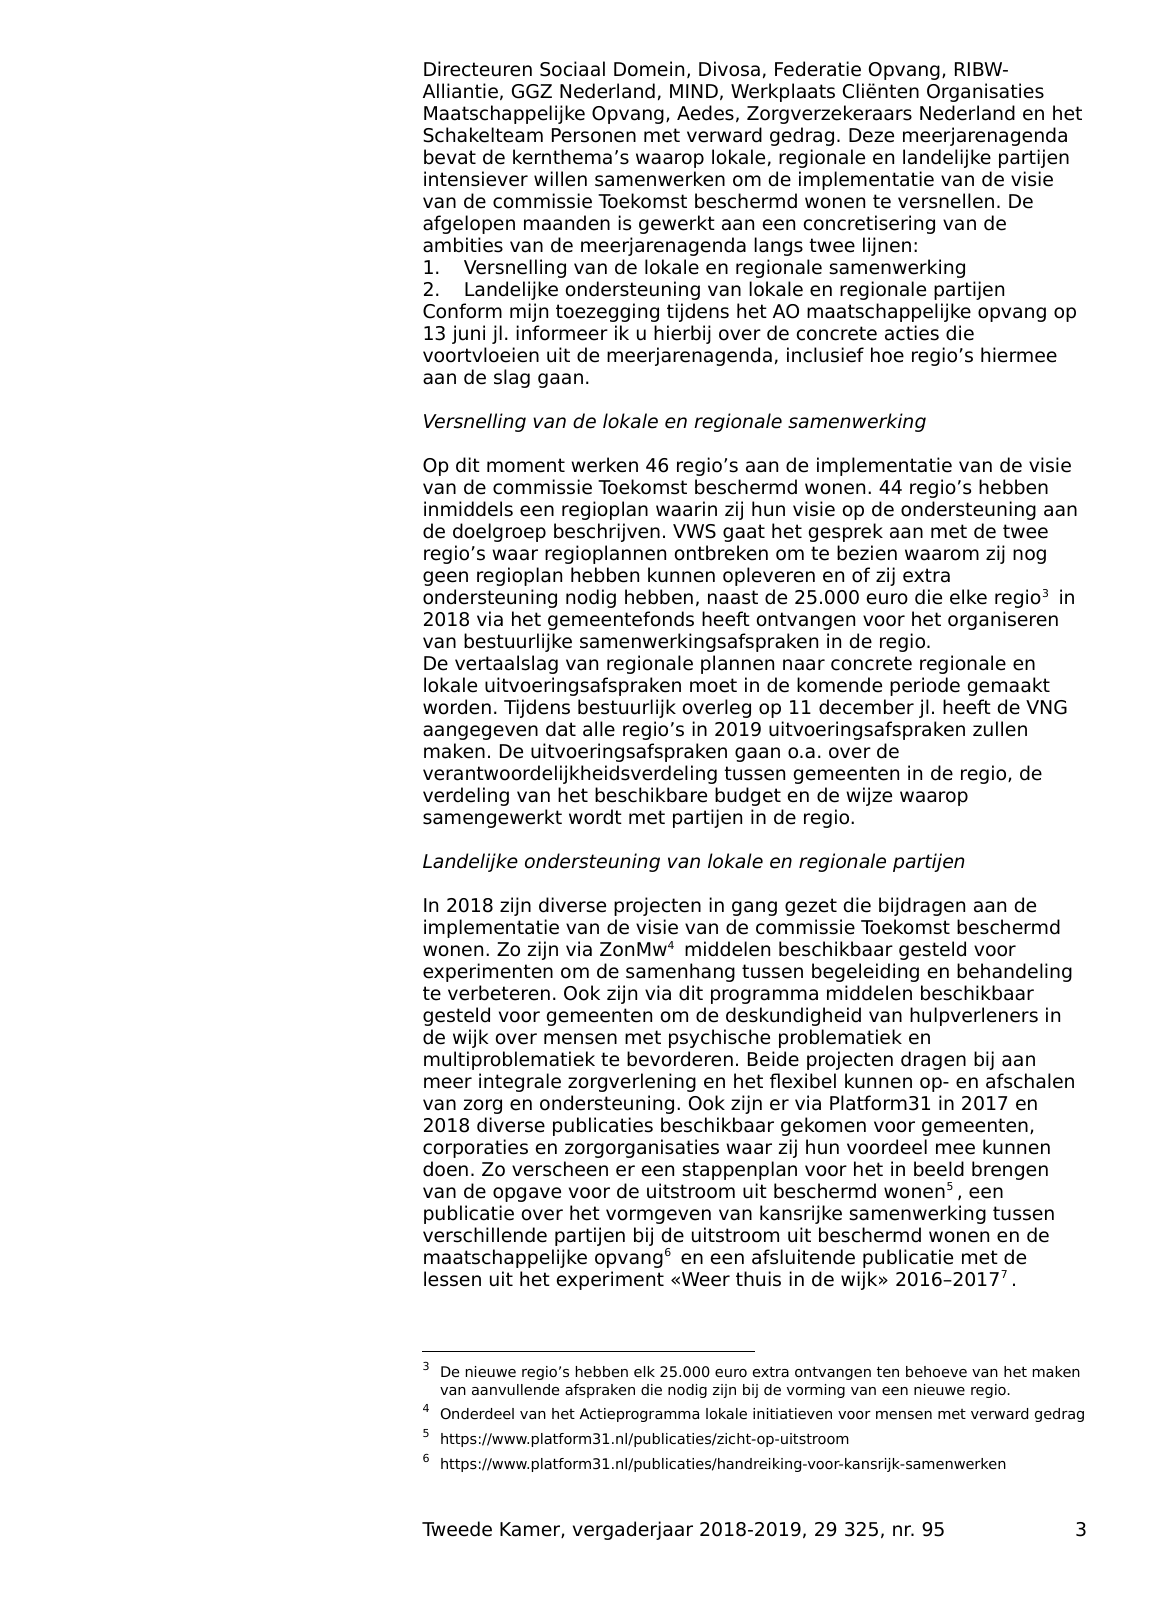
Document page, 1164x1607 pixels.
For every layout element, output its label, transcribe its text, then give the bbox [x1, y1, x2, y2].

text Onderdeel van het Actieprogramma lokale initiatieven voor mensen met verward gedrag [422, 1402, 1087, 1424]
subtitle Versnelling van de lokale en regionale samenwerking [422, 411, 1087, 433]
text 1. Versnelling van de lokale en regionale samenwerking [422, 257, 1087, 279]
text 2. Landelijke ondersteuning van lokale en regionale partijen [422, 279, 1087, 301]
text Conform mijn toezegging tijdens het AO maatschappelijke opvang op 13 juni jl. informeer ik u hierbij over de concrete acties die voortvloeien uit de meerjarenagenda, inclusief hoe regio’s hiermee aan de slag gaan. [422, 301, 1087, 389]
subtitle Landelijke ondersteuning van lokale en regionale partijen [422, 851, 1087, 873]
text https://www.platform31.nl/publicaties/zicht-op-uitstroom [422, 1427, 1087, 1449]
text https://www.platform31.nl/publicaties/handreiking-voor-kansrijk-samenwerken [422, 1452, 1087, 1474]
text Directeuren Sociaal Domein, Divosa, Federatie Opvang, RIBW-Alliantie, GGZ Nederland, MIND, Werkplaats Cliënten Organisaties Maatschappelijke Opvang, Aedes, Zorgverzekeraars Nederland en het Schakelteam Personen met verward gedrag. Deze meerjarenagenda bevat de kernthema’s waarop lokale, regionale en landelijke partijen intensiever willen samenwerken om de implementatie van de visie van de commissie Toekomst beschermd wonen te versnellen. De afgelopen maanden is gewerkt aan een concretisering van de ambities van de meerjarenagenda langs twee lijnen: [422, 59, 1087, 257]
text De vertaalslag van regionale plannen naar concrete regionale en lokale uitvoeringsafspraken moet in de komende periode gemaakt worden. Tijdens bestuurlijk overleg op 11 december jl. heeft de VNG aangegeven dat alle regio’s in 2019 uitvoeringsafspraken zullen maken. De uitvoeringsafspraken gaan o.a. over de verantwoordelijkheidsverdeling tussen gemeenten in de regio, de verdeling van het beschikbare budget en de wijze waarop samengewerkt wordt met partijen in de regio. [422, 653, 1087, 829]
text De nieuwe regio’s hebben elk 25.000 euro extra ontvangen ten behoeve van het maken van aanvullende afspraken die nodig zijn bij de vorming van een nieuwe regio. [422, 1360, 1087, 1399]
text In 2018 zijn diverse projecten in gang gezet die bijdragen aan de implementatie van de visie van de commissie Toekomst beschermd wonen. Zo zijn via ZonMw middelen beschikbaar gesteld voor experimenten om de samenhang tussen begeleiding en behandeling te verbeteren. Ook zijn via dit programma middelen beschikbaar gesteld voor gemeenten om de deskundigheid van hulpverleners in de wijk over mensen met psychische problematiek en multiproblematiek te bevorderen. Beide projecten dragen bij aan meer integrale zorgverlening en het flexibel kunnen op- en afschalen van zorg en ondersteuning. Ook zijn er via Platform31 in 2017 en 2018 diverse publicaties beschikbaar gekomen voor gemeenten, corporaties en zorgorganisaties waar zij hun voordeel mee kunnen doen. Zo verscheen er een stappenplan voor het in beeld brengen van de opgave voor de uitstroom uit beschermd wonen, een publicatie over het vormgeven van kansrijke samenwerking tussen verschillende partijen bij de uitstroom uit beschermd wonen en de maatschappelijke opvang en een afsluitende publicatie met de lessen uit het experiment «Weer thuis in de wijk» 2016–2017. [422, 895, 1087, 1291]
text Op dit moment werken 46 regio’s aan de implementatie van de visie van de commissie Toekomst beschermd wonen. 44 regio’s hebben inmiddels een regioplan waarin zij hun visie op de ondersteuning aan de doelgroep beschrijven. VWS gaat het gesprek aan met de twee regio’s waar regioplannen ontbreken om te bezien waarom zij nog geen regioplan hebben kunnen opleveren en of zij extra ondersteuning nodig hebben, naast de 25.000 euro die elke regio in 2018 via het gemeentefonds heeft ontvangen voor het organiseren van bestuurlijke samenwerkingsafspraken in de regio. [422, 455, 1087, 653]
